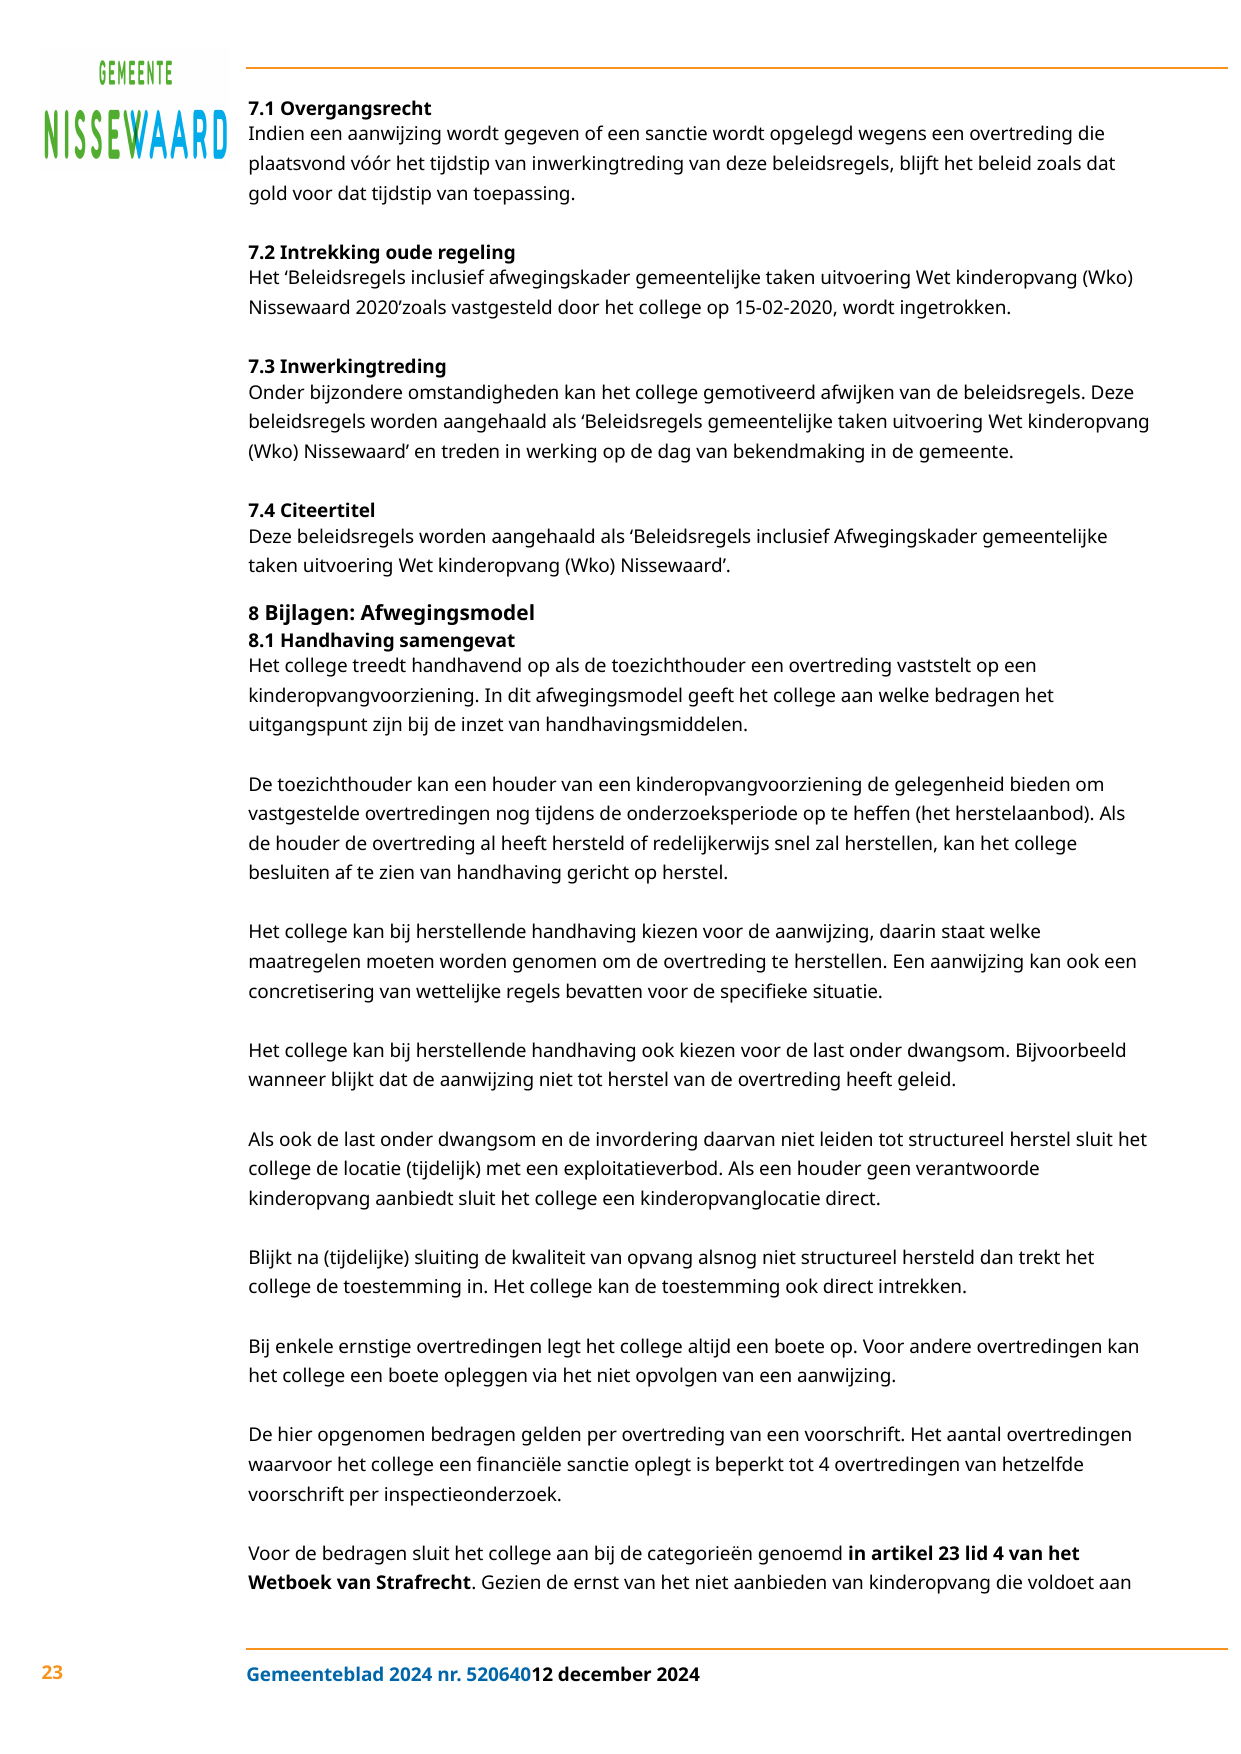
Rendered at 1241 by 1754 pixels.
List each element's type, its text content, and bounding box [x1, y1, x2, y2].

text 8.1 Handhaving samengevat [248, 627, 1152, 652]
text Onder bijzondere omstandigheden kan het college gemotiveerd afwijken van de beleidsregels. Deze beleidsregels worden aangehaald als ‘Beleidsregels gemeentelijke taken uitvoering Wet kinderopvang (Wko) Nissewaard’ en treden in werking op de dag van bekendmaking in de gemeente. [248, 379, 1152, 464]
text De hier opgenomen bedragen gelden per overtreding van een voorschrift. Het aantal overtredingen waarvoor het college een financiële sanctie oplegt is beperkt tot 4 overtredingen van hetzelfde voorschrift per inspectieonderzoek. [248, 1422, 1152, 1507]
text Het ‘Beleidsregels inclusief afwegingskader gemeentelijke taken uitvoering Wet kinderopvang (Wko) Nissewaard 2020’zoals vastgesteld door het college op 15-02-2020, wordt ingetrokken. [248, 264, 1152, 320]
text Als ook de last onder dwangsom en de invordering daarvan niet leiden tot structureel herstel sluit het college de locatie (tijdelijk) met een exploitatieverbod. Als een houder geen verantwoorde kinderopvang aanbiedt sluit het college een kinderopvanglocatie direct. [248, 1126, 1152, 1211]
text Het college kan bij herstellende handhaving kiezen voor de aanwijzing, daarin staat welke maatregelen moeten worden genomen om de overtreding te herstellen. Een aanwijzing kan ook een concretisering van wettelijke regels bevatten voor de specifieke situatie. [248, 919, 1152, 1004]
picture [41, 47, 231, 172]
text 7.4 Citeertitel [248, 497, 1152, 523]
text Blijkt na (tijdelijke) sluiting de kwaliteit van opvang alsnog niet structureel hersteld dan trekt het college de toestemming in. Het college kan de toestemming ook direct intrekken. [248, 1244, 1152, 1299]
text 7.2 Intrekking oude regeling [248, 239, 1152, 264]
text De toezichthouder kan een houder van een kinderopvangvoorziening de gelegenheid bieden om vastgestelde overtredingen nog tijdens de onderzoeksperiode op te heffen (het herstelaanbod). Als de houder de overtreding al heeft hersteld of redelijkerwijs snel zal herstellen, kan het college besluiten af te zien van handhaving gericht op herstel. [248, 771, 1152, 885]
text Indien een aanwijzing wordt gegeven of een sanctie wordt opgelegd wegens een overtreding die plaatsvond vóór het tijdstip van inwerkingtreding van deze beleidsregels, blijft het beleid zoals dat gold voor dat tijdstip van toepassing. [248, 121, 1152, 205]
text Voor de bedragen sluit het college aan bij de categorieën genoemd in artikel 23 lid 4 van het Wetboek van Strafrecht. Gezien de ernst van het niet aanbieden van kinderopvang die voldoet aan [248, 1540, 1152, 1595]
text Bij enkele ernstige overtredingen legt het college altijd een boete op. Voor andere overtredingen kan het college een boete opleggen via het niet opvolgen van een aanwijzing. [248, 1333, 1152, 1388]
text 7.1 Overgangsrecht [248, 95, 1152, 121]
text 8 Bijlagen: Afwegingsmodel [248, 598, 1152, 627]
text Het college treedt handhavend op als de toezichthouder een overtreding vaststelt op een kinderopvangvoorziening. In dit afwegingsmodel geeft het college aan welke bedragen het uitgangspunt zijn bij de inzet van handhavingsmiddelen. [248, 652, 1152, 737]
text 7.3 Inwerkingtreding [248, 353, 1152, 379]
text Deze beleidsregels worden aangehaald als ‘Beleidsregels inclusief Afwegingskader gemeentelijke taken uitvoering Wet kinderopvang (Wko) Nissewaard’. [248, 523, 1152, 578]
text Het college kan bij herstellende handhaving ook kiezen voor de last onder dwangsom. Bijvoorbeeld wanneer blijkt dat de aanwijzing niet tot herstel van de overtreding heeft geleid. [248, 1037, 1152, 1092]
